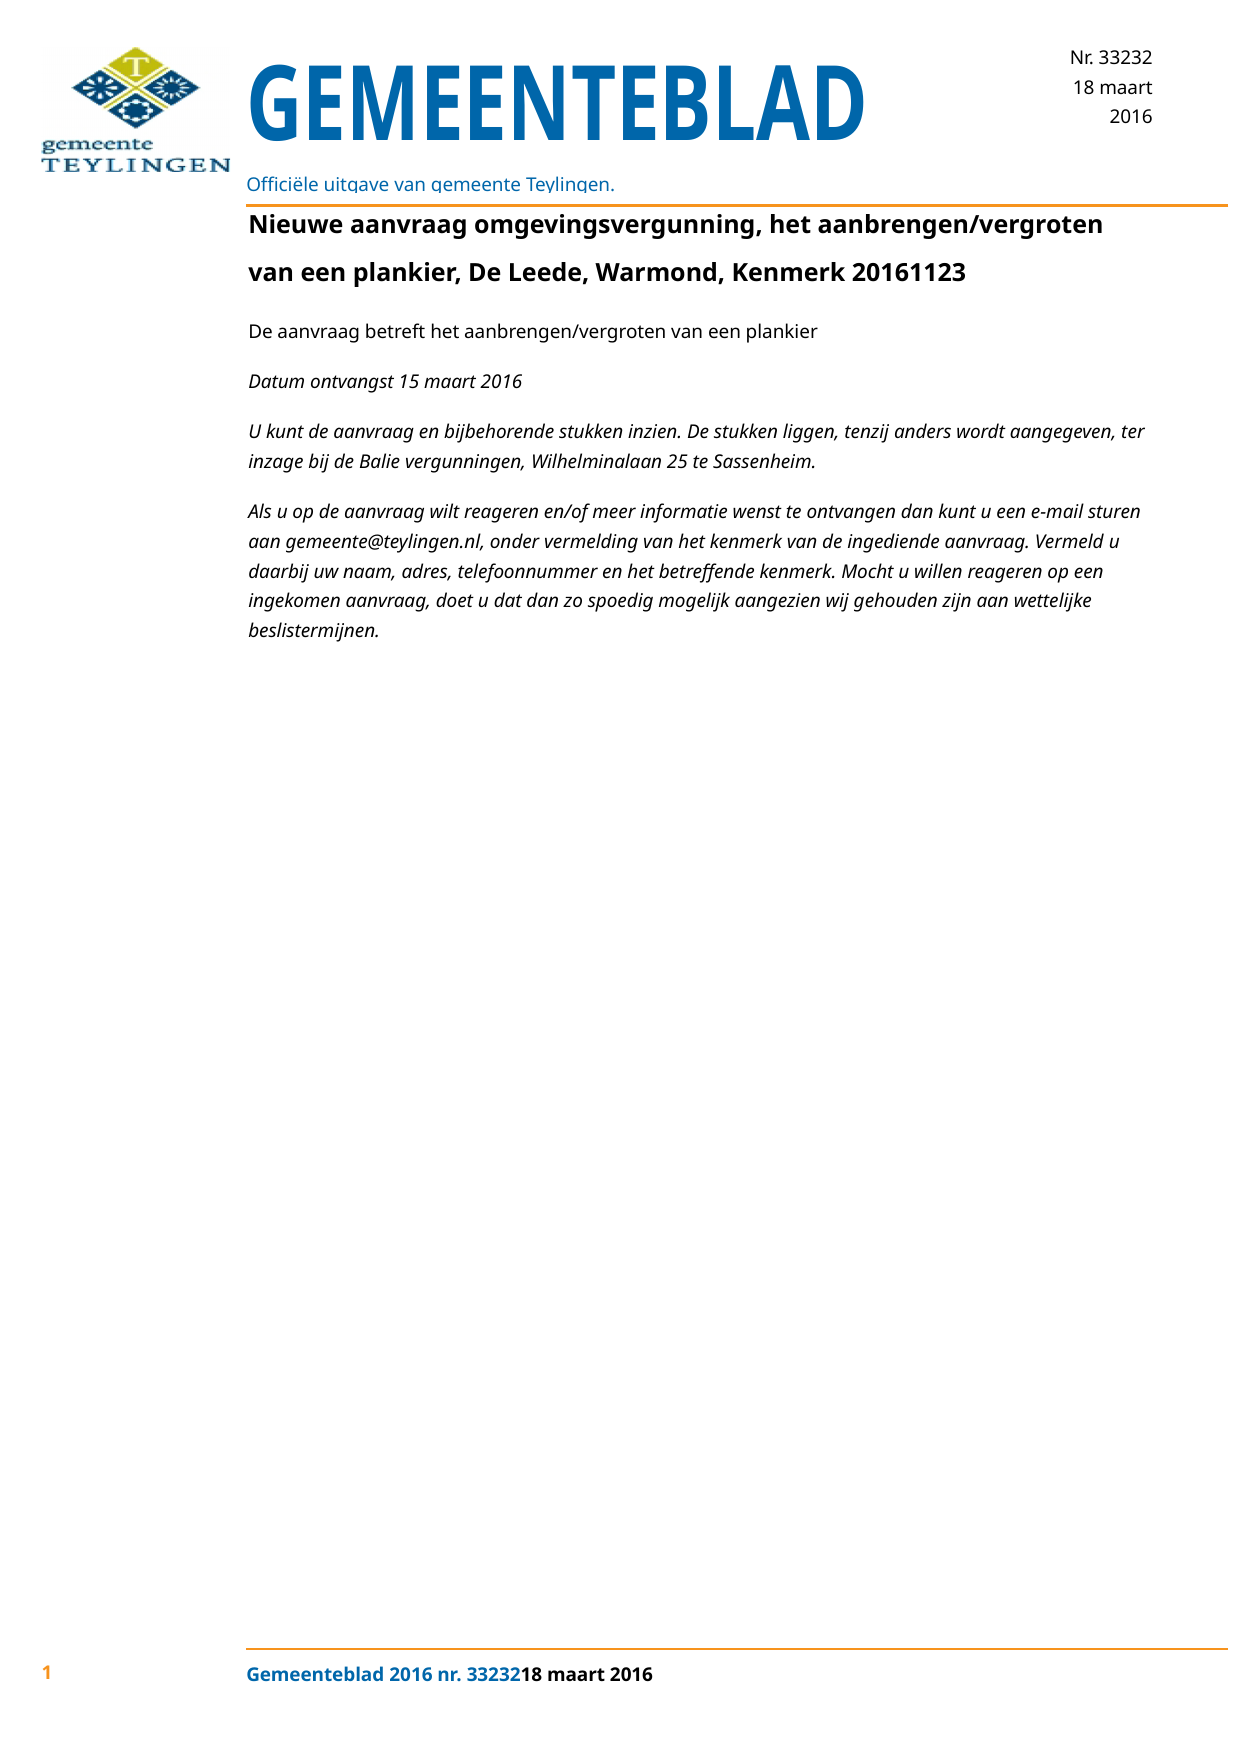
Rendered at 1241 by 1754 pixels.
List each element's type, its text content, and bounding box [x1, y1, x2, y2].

text Datum ontvangst 15 maart 2016 [248, 368, 1152, 394]
text Als u op de aanvraag wilt reageren en/of meer informatie wenst te ontvangen dan kunt u een e-mail sturen aan gemeente@teylingen.nl, onder vermelding van het kenmerk van de ingediende aanvraag. Vermeld u daarbij uw naam, adres, telefoonnummer en het betreffende kenmerk. Mocht u willen reageren op een ingekomen aanvraag, doet u dat dan zo spoedig mogelijk aangezien wij gehouden zijn aan wettelijke beslistermijnen. [248, 499, 1152, 643]
picture [41, 47, 231, 172]
text De aanvraag betreft het aanbrengen/vergroten van een plankier [248, 318, 1152, 344]
text Nieuwe aanvraag omgevingsvergunning, het aanbrengen/vergroten van een plankier, De Leede, Warmond, Kenmerk 20161123 [248, 207, 1152, 288]
text U kunt de aanvraag en bijbehorende stukken inzien. De stukken liggen, tenzij anders wordt aangegeven, ter inzage bij de Balie vergunningen, Wilhelminalaan 25 te Sassenheim. [248, 419, 1152, 474]
